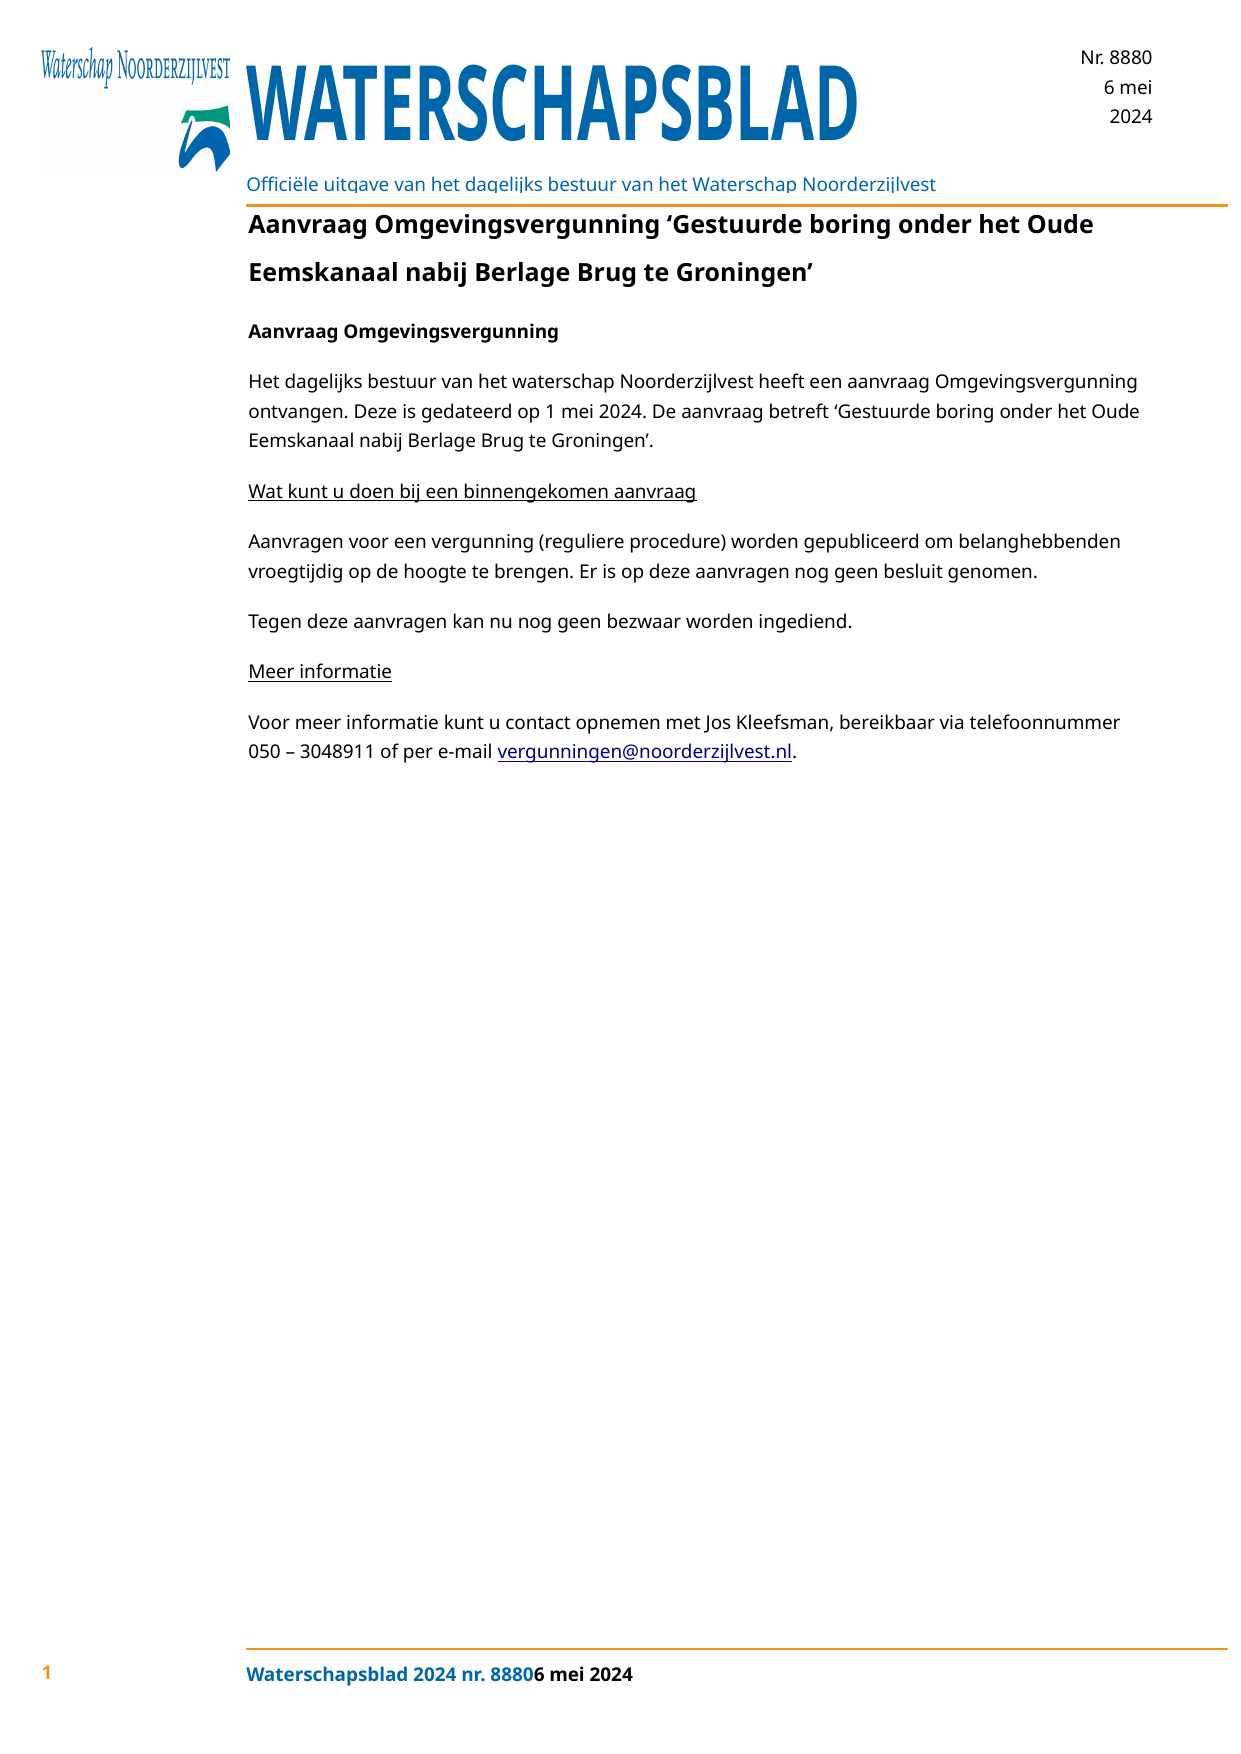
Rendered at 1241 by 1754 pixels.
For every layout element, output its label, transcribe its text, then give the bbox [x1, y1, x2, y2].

text Aanvraag Omgevingsvergunning [248, 318, 1152, 344]
text Meer informatie [248, 659, 1152, 684]
text Aanvragen voor een vergunning (reguliere procedure) worden gepubliceerd om belanghebbenden vroegtijdig op de hoogte te brengen. Er is op deze aanvragen nog geen besluit genomen. [248, 528, 1152, 584]
text Aanvraag Omgevingsvergunning ‘Gestuurde boring onder het Oude Eemskanaal nabij Berlage Brug te Groningen’ [248, 207, 1152, 288]
text Het dagelijks bestuur van het waterschap Noorderzijlvest heeft een aanvraag Omgevingsvergunning ontvangen. Deze is gedateerd op 1 mei 2024. De aanvraag betreft ‘Gestuurde boring onder het Oude Eemskanaal nabij Berlage Brug te Groningen’. [248, 368, 1152, 453]
picture [41, 47, 231, 172]
text Tegen deze aanvragen kan nu nog geen bezwaar worden ingediend. [248, 608, 1152, 634]
text Wat kunt u doen bij een binnengekomen aanvraag [248, 478, 1152, 504]
text Voor meer informatie kunt u contact opnemen met Jos Kleefsman, bereikbaar via telefoonnummer 050 – 3048911 of per e-mail vergunningen@noorderzijlvest.nl. [248, 709, 1152, 764]
